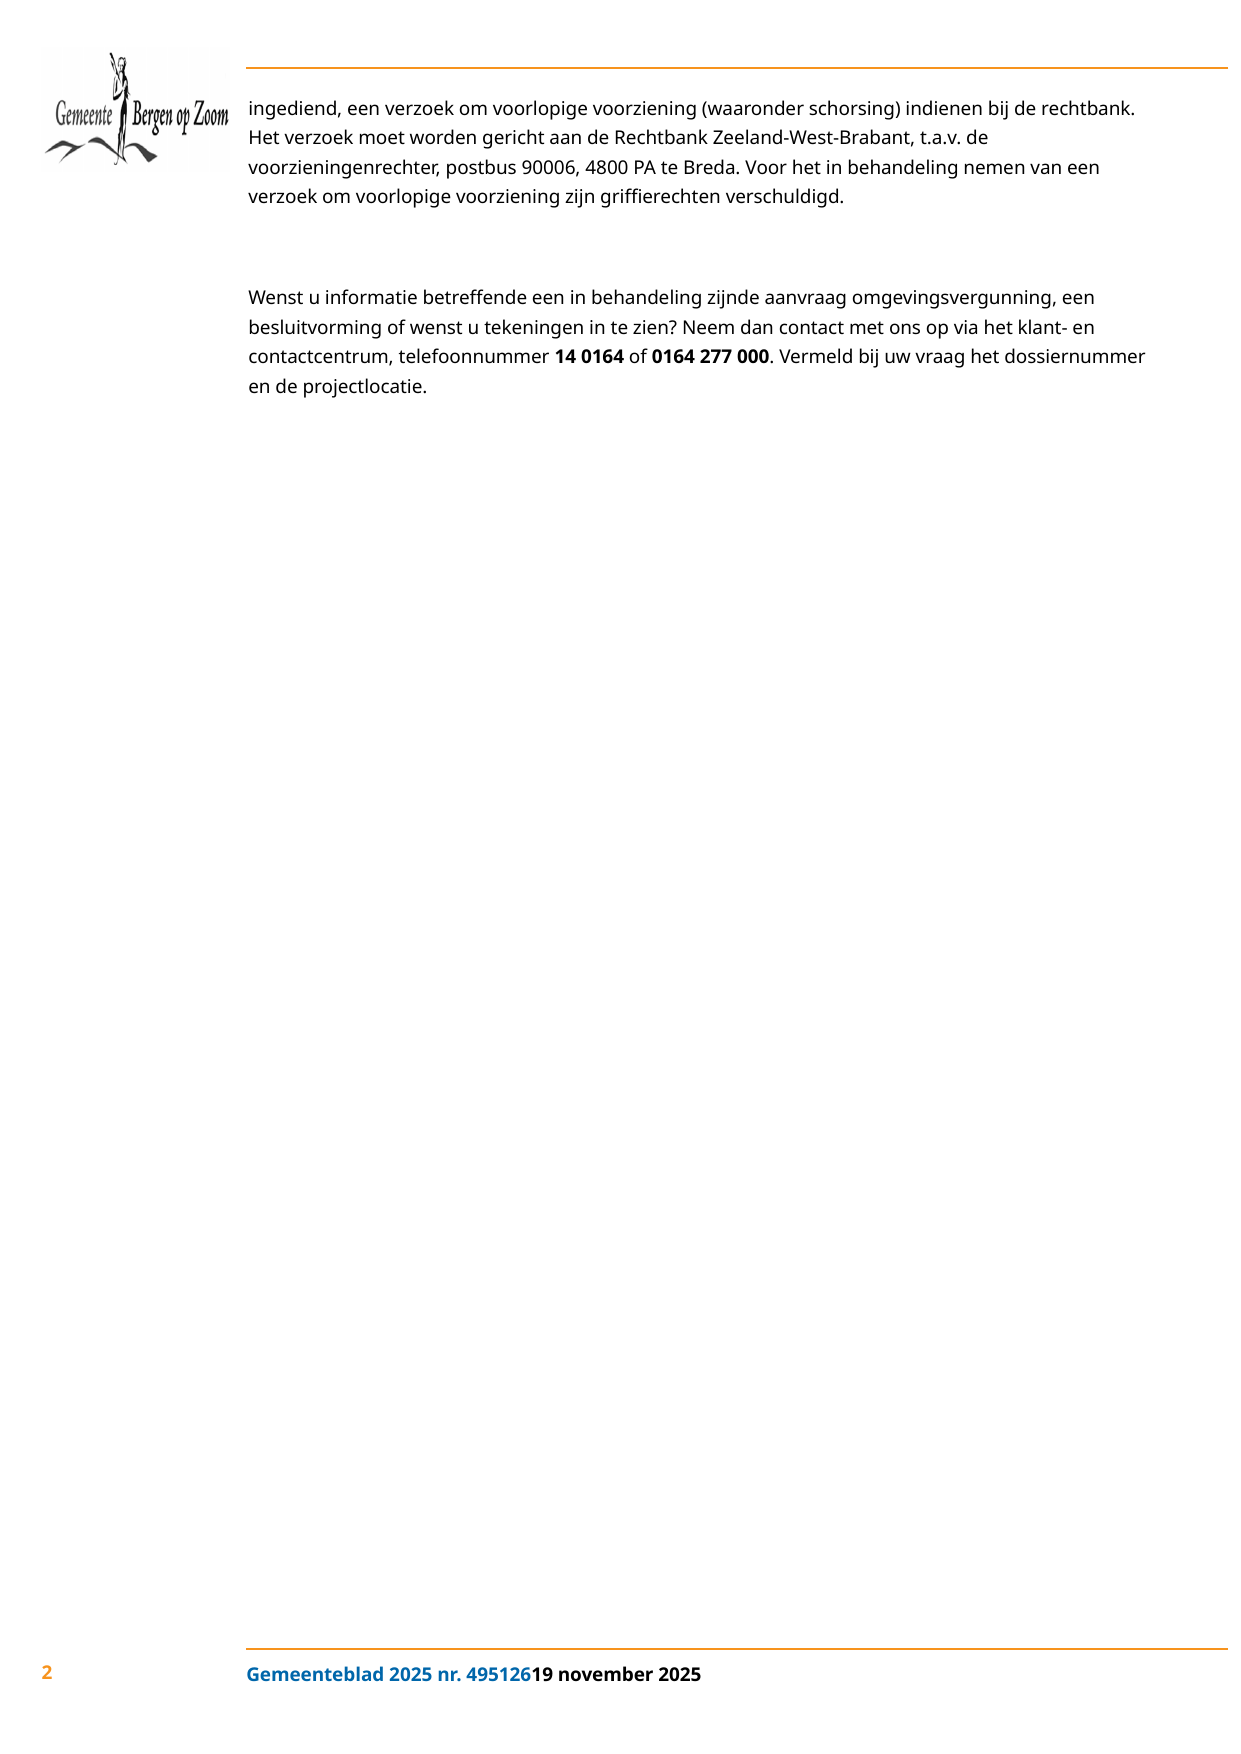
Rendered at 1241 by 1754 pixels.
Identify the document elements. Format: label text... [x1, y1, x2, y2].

text Wenst u informatie betreffende een in behandeling zijnde aanvraag omgevingsvergunning, een besluitvorming of wenst u tekeningen in te zien? Neem dan contact met ons op via het klant- en contactcentrum, telefoonnummer 14 0164 of 0164 277 000. Vermeld bij uw vraag het dossiernummer en de projectlocatie. [248, 284, 1152, 399]
picture [41, 47, 231, 172]
text ingediend, een verzoek om voorlopige voorziening (waaronder schorsing) indienen bij de rechtbank. Het verzoek moet worden gericht aan de Rechtbank Zeeland-West-Brabant, t.a.v. de voorzieningenrechter, postbus 90006, 4800 PA te Breda. Voor het in behandeling nemen van een verzoek om voorlopige voorziening zijn griffierechten verschuldigd. [248, 95, 1152, 209]
